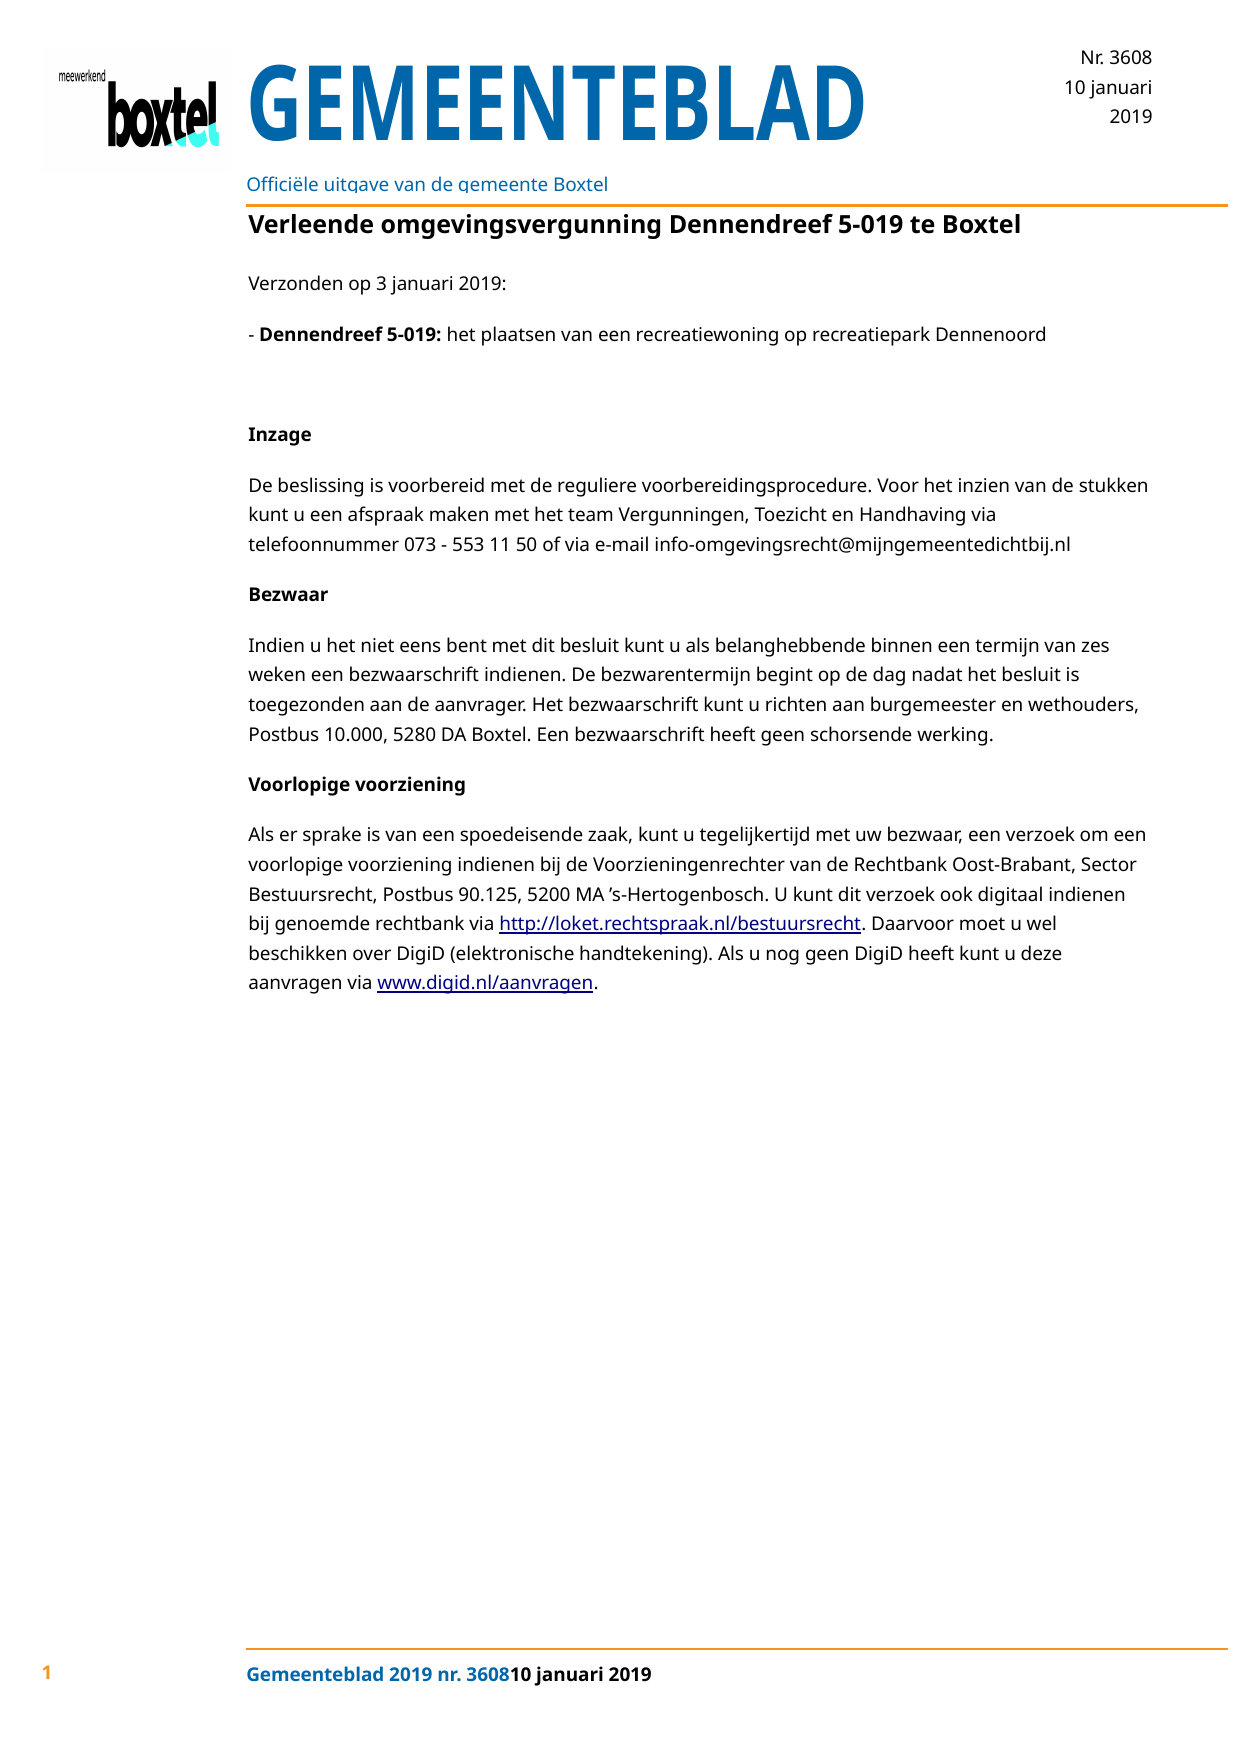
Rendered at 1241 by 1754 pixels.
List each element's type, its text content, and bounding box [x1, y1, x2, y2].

text Als er sprake is van een spoedeisende zaak, kunt u tegelijkertijd met uw bezwaar, een verzoek om een voorlopige voorziening indienen bij de Voorzieningenrechter van de Rechtbank Oost-Brabant, Sector Bestuursrecht, Postbus 90.125, 5200 MA ’s-Hertogenbosch. U kunt dit verzoek ook digitaal indienen bij genoemde rechtbank via http://loket.rechtspraak.nl/bestuursrecht. Daarvoor moet u wel beschikken over DigiD (elektronische handtekening). Als u nog geen DigiD heeft kunt u deze aanvragen via www.digid.nl/aanvragen. [248, 822, 1152, 995]
picture [41, 47, 231, 172]
text Voorlopige voorziening [248, 771, 1152, 797]
text Inzage [248, 422, 1152, 447]
text Verzonden op 3 januari 2019: [248, 270, 1152, 296]
text - Dennendreef 5-019: het plaatsen van een recreatiewoning op recreatiepark Dennenoord [248, 321, 1152, 346]
text Indien u het niet eens bent met dit besluit kunt u als belanghebbende binnen een termijn van zes weken een bezwaarschrift indienen. De bezwarentermijn begint op de dag nadat het besluit is toegezonden aan de aanvrager. Het bezwaarschrift kunt u richten aan burgemeester en wethouders, Postbus 10.000, 5280 DA Boxtel. Een bezwaarschrift heeft geen schorsende werking. [248, 632, 1152, 746]
text De beslissing is voorbereid met de reguliere voorbereidingsprocedure. Voor het inzien van de stukken kunt u een afspraak maken met het team Vergunningen, Toezicht en Handhaving via telefoonnummer 073 - 553 11 50 of via e-mail info-omgevingsrecht@mijngemeentedichtbij.nl [248, 472, 1152, 557]
text Bezwaar [248, 582, 1152, 607]
text Verleende omgevingsvergunning Dennendreef 5-019 te Boxtel [248, 207, 1152, 241]
